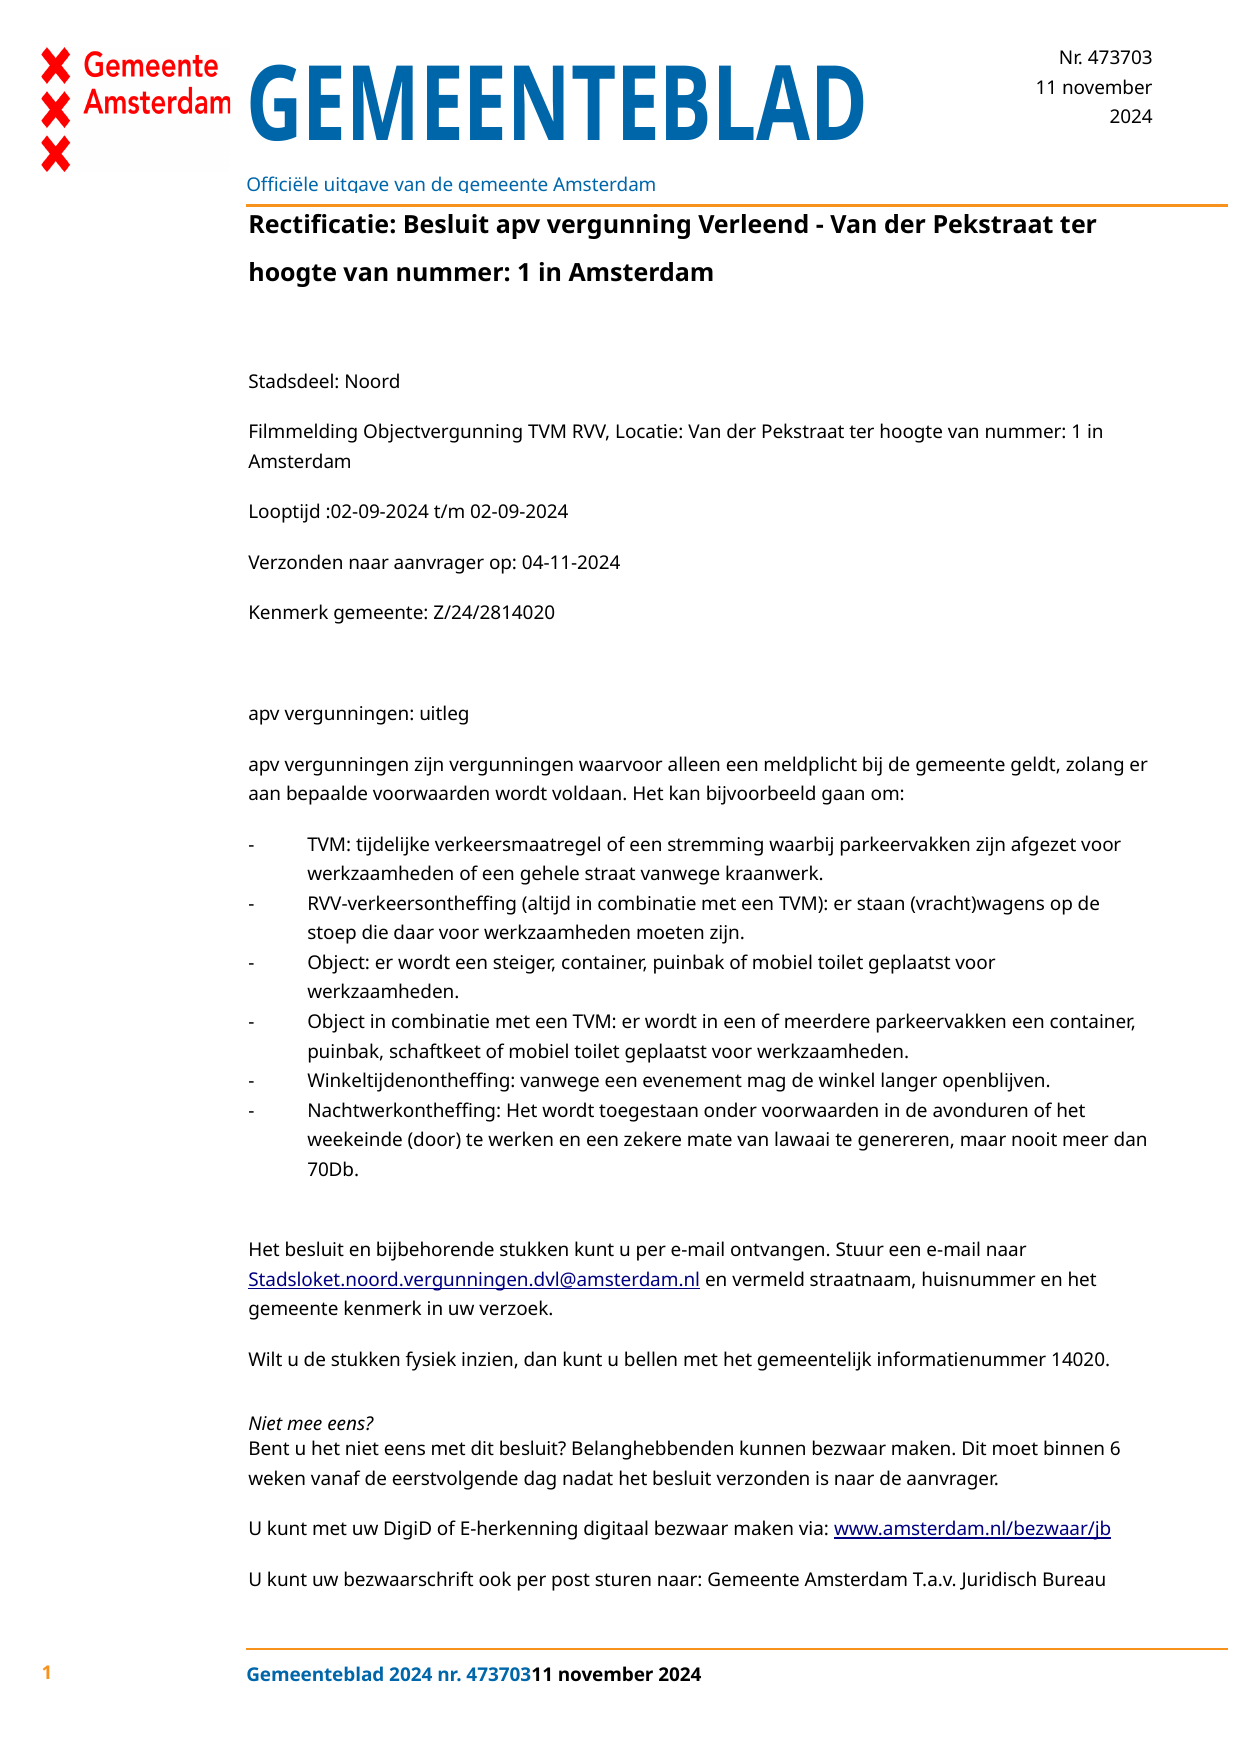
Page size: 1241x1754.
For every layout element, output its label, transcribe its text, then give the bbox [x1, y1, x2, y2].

text apv vergunningen zijn vergunningen waarvoor alleen een meldplicht bij de gemeente geldt, zolang er aan bepaalde voorwaarden wordt voldaan. Het kan bijvoorbeeld gaan om: [248, 751, 1152, 806]
list Winkeltijdenontheffing: vanwege een evenement mag de winkel langer openblijven. [248, 1067, 1152, 1093]
text Looptijd :02-09-2024 t/m 02-09-2024 [248, 499, 1152, 524]
text Verzonden naar aanvrager op: 04-11-2024 [248, 549, 1152, 575]
text Het besluit en bijbehorende stukken kunt u per e-mail ontvangen. Stuur een e-mail naar Stadsloket.noord.vergunningen.dvl@amsterdam.nl en vermeld straatnaam, huisnummer en het gemeente kenmerk in uw verzoek. [248, 1236, 1152, 1321]
list Object in combinatie met een TVM: er wordt in een of meerdere parkeervakken een container, puinbak, schaftkeet of mobiel toilet geplaatst voor werkzaamheden. [248, 1008, 1152, 1064]
list TVM: tijdelijke verkeersmaatregel of een stremming waarbij parkeervakken zijn afgezet voor werkzaamheden of een gehele straat vanwege kraanwerk. [248, 831, 1152, 886]
text Niet mee eens? [248, 1410, 1152, 1436]
list Object: er wordt een steiger, container, puinbak of mobiel toilet geplaatst voor werkzaamheden. [248, 949, 1152, 1004]
text Rectificatie: Besluit apv vergunning Verleend - Van der Pekstraat ter hoogte van nummer: 1 in Amsterdam [248, 207, 1152, 288]
text Filmmelding Objectvergunning TVM RVV, Locatie: Van der Pekstraat ter hoogte van nummer: 1 in Amsterdam [248, 419, 1152, 474]
text U kunt met uw DigiD of E-herkenning digitaal bezwaar maken via: www.amsterdam.nl/bezwaar/jb [248, 1516, 1152, 1541]
text apv vergunningen: uitleg [248, 700, 1152, 726]
text Kenmerk gemeente: Z/24/2814020 [248, 599, 1152, 625]
text Stadsdeel: Noord [248, 368, 1152, 394]
list Nachtwerkontheffing: Het wordt toegestaan onder voorwaarden in de avonduren of het weekeinde (door) te werken en een zekere mate van lawaai te genereren, maar nooit meer dan 70Db. [248, 1097, 1152, 1182]
list RVV-verkeersontheffing (altijd in combinatie met een TVM): er staan (vracht)wagens op de stoep die daar voor werkzaamheden moeten zijn. [248, 890, 1152, 945]
picture [41, 47, 231, 172]
text U kunt uw bezwaarschrift ook per post sturen naar: Gemeente Amsterdam T.a.v. Juridisch Bureau [248, 1566, 1152, 1592]
text Wilt u de stukken fysiek inzien, dan kunt u bellen met het gemeentelijk informatienummer 14020. [248, 1346, 1152, 1372]
text Bent u het niet eens met dit besluit? Belanghebbenden kunnen bezwaar maken. Dit moet binnen 6 weken vanaf de eerstvolgende dag nadat het besluit verzonden is naar de aanvrager. [248, 1436, 1152, 1491]
